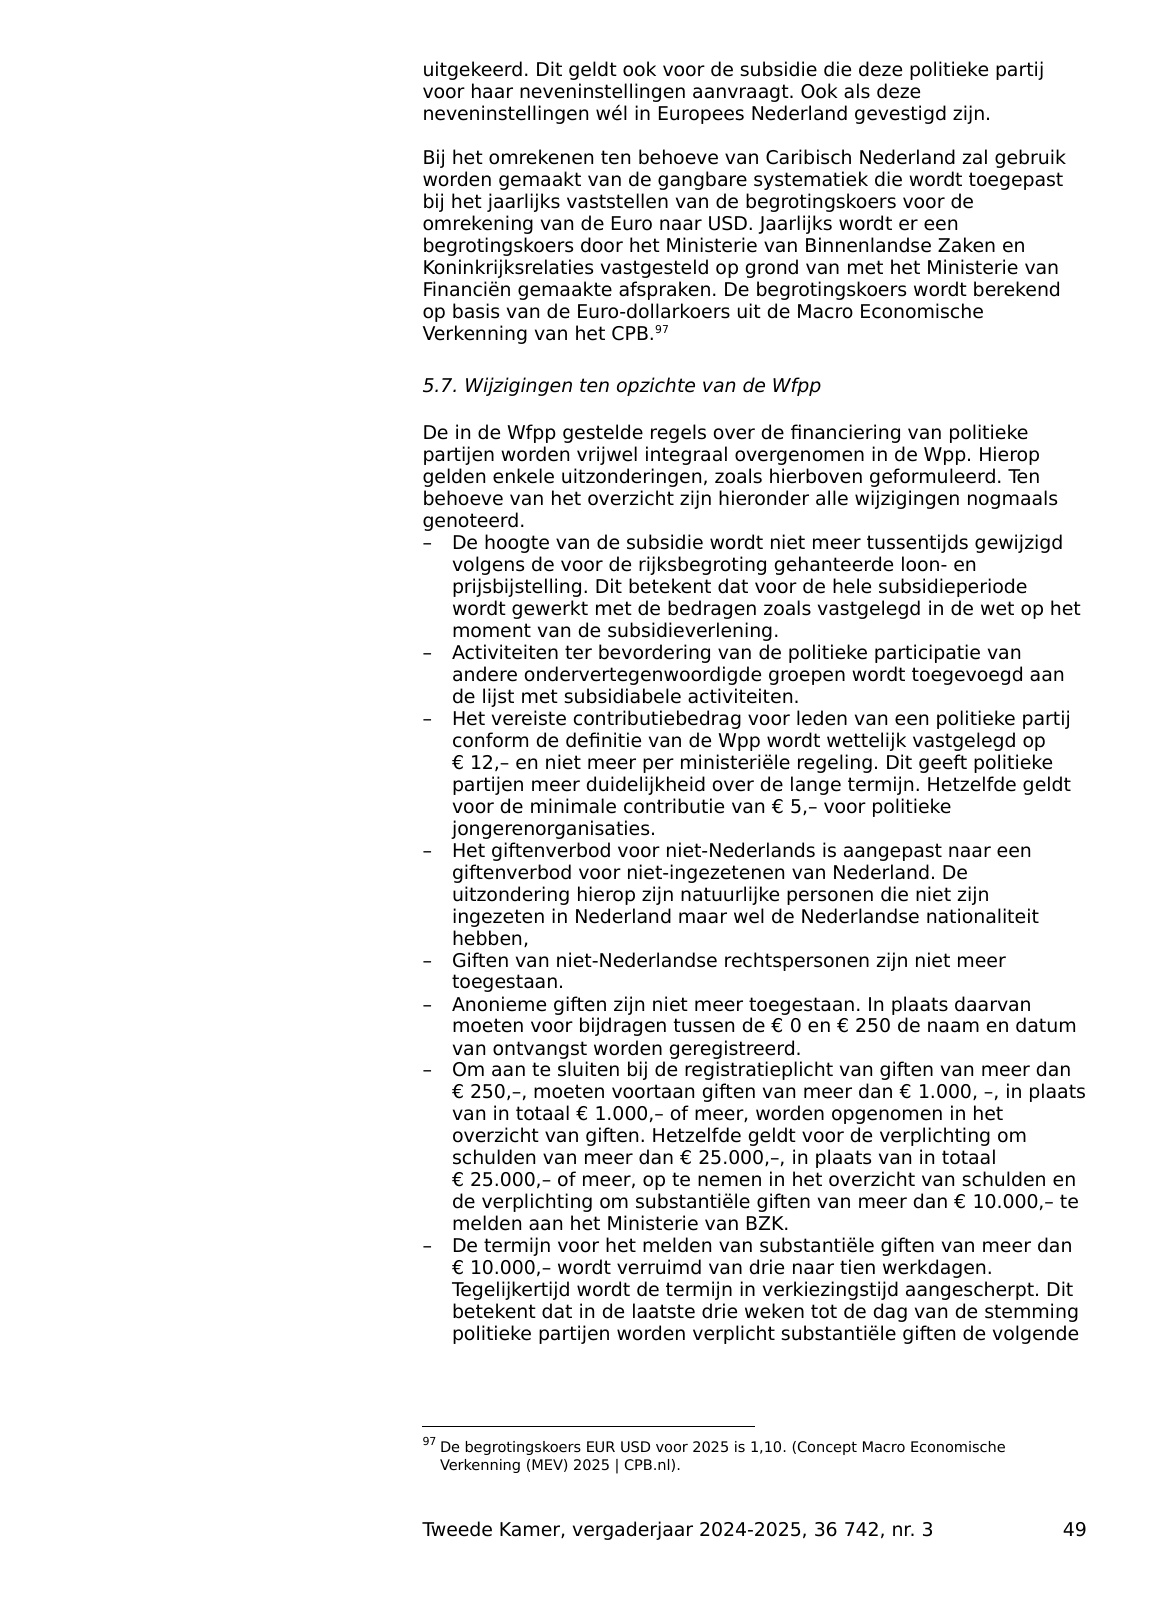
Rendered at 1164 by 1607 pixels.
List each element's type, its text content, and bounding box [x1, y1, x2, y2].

text Bij het omrekenen ten behoeve van Caribisch Nederland zal gebruik worden gemaakt van de gangbare systematiek die wordt toegepast bij het jaarlijks vaststellen van de begrotingskoers voor de omrekening van de Euro naar USD. Jaarlijks wordt er een begrotingskoers door het Ministerie van Binnenlandse Zaken en Koninkrijksrelaties vastgesteld op grond van met het Ministerie van Financiën gemaakte afspraken. De begrotingskoers wordt berekend op basis van de Euro-dollarkoers uit de Macro Economische Verkenning van het CPB. [422, 147, 1087, 345]
text – Anonieme giften zijn niet meer toegestaan. In plaats daarvan moeten voor bijdragen tussen de € 0 en € 250 de naam en datum van ontvangst worden geregistreerd. [422, 993, 1087, 1059]
text – Giften van niet-Nederlandse rechtspersonen zijn niet meer toegestaan. [422, 949, 1087, 993]
text – Het vereiste contributiebedrag voor leden van een politieke partij conform de definitie van de Wpp wordt wettelijk vastgelegd op € 12,– en niet meer per ministeriële regeling. Dit geeft politieke partijen meer duidelijkheid over de lange termijn. Hetzelfde geldt voor de minimale contributie van € 5,– voor politieke jongerenorganisaties. [422, 708, 1087, 839]
text – Het giftenverbod voor niet-Nederlands is aangepast naar een giftenverbod voor niet-ingezetenen van Nederland. De uitzondering hierop zijn natuurlijke personen die niet zijn ingezeten in Nederland maar wel de Nederlandse nationaliteit hebben, [422, 839, 1087, 949]
text – De hoogte van de subsidie wordt niet meer tussentijds gewijzigd volgens de voor de rijksbegroting gehanteerde loon- en prijsbijstelling. Dit betekent dat voor de hele subsidieperiode wordt gewerkt met de bedragen zoals vastgelegd in de wet op het moment van de subsidieverlening. [422, 532, 1087, 642]
text – Om aan te sluiten bij de registratieplicht van giften van meer dan € 250,–, moeten voortaan giften van meer dan € 1.000, –, in plaats van in totaal € 1.000,– of meer, worden opgenomen in het overzicht van giften. Hetzelfde geldt voor de verplichting om schulden van meer dan € 25.000,–, in plaats van in totaal € 25.000,– of meer, op te nemen in het overzicht van schulden en de verplichting om substantiële giften van meer dan € 10.000,– te melden aan het Ministerie van BZK. [422, 1059, 1087, 1235]
subtitle 5.7. Wijzigingen ten opzichte van de Wfpp [422, 375, 1087, 397]
text De begrotingskoers EUR USD voor 2025 is 1,10. (Concept Macro Economische Verkenning (MEV) 2025 | CPB.nl). [422, 1435, 1087, 1474]
text – De termijn voor het melden van substantiële giften van meer dan € 10.000,– wordt verruimd van drie naar tien werkdagen. Tegelijkertijd wordt de termijn in verkiezingstijd aangescherpt. Dit betekent dat in de laatste drie weken tot de dag van de stemming politieke partijen worden verplicht substantiële giften de volgende [422, 1235, 1087, 1345]
text uitgekeerd. Dit geldt ook voor de subsidie die deze politieke partij voor haar neveninstellingen aanvraagt. Ook als deze neveninstellingen wél in Europees Nederland gevestigd zijn. [422, 59, 1087, 125]
text De in de Wfpp gestelde regels over de financiering van politieke partijen worden vrijwel integraal overgenomen in de Wpp. Hierop gelden enkele uitzonderingen, zoals hierboven geformuleerd. Ten behoeve van het overzicht zijn hieronder alle wijzigingen nogmaals genoteerd. [422, 422, 1087, 532]
text – Activiteiten ter bevordering van de politieke participatie van andere ondervertegenwoordigde groepen wordt toegevoegd aan de lijst met subsidiabele activiteiten. [422, 642, 1087, 708]
